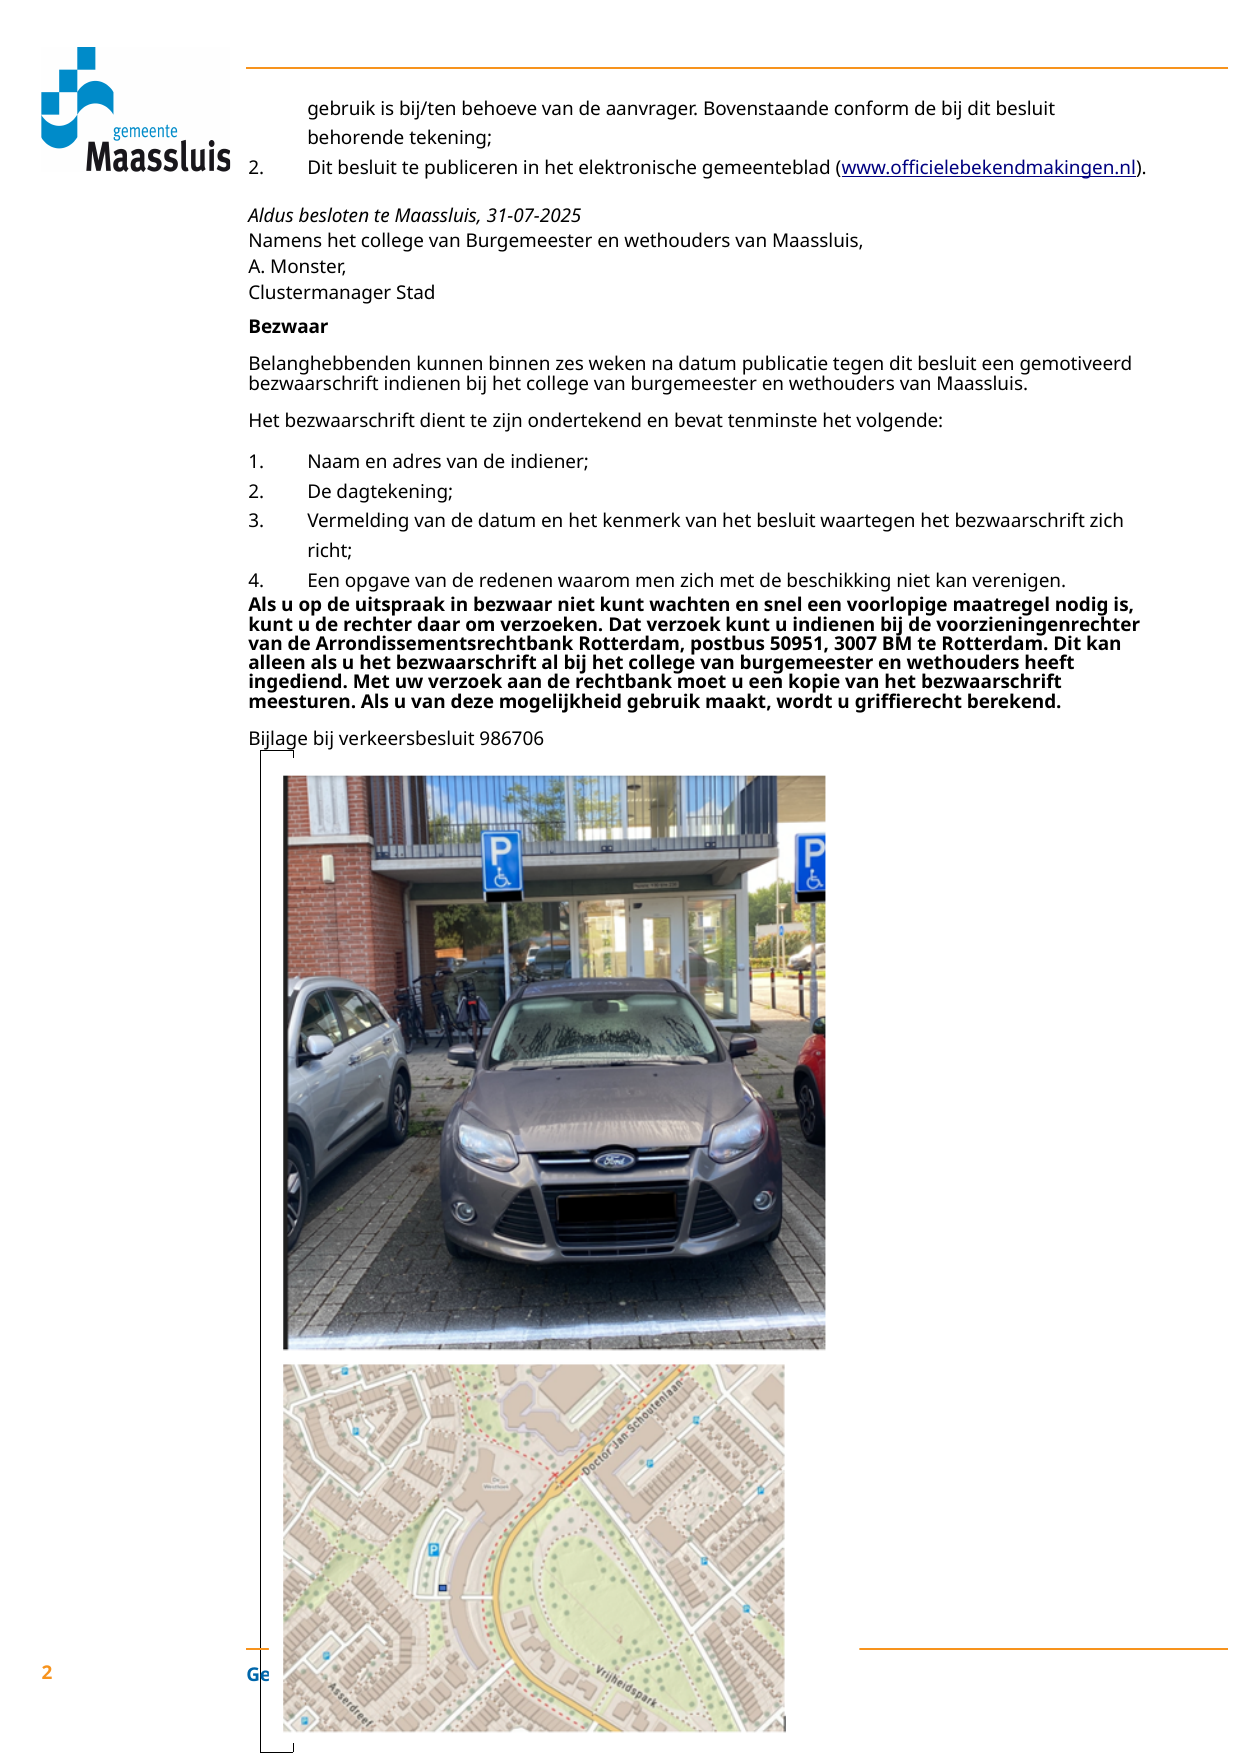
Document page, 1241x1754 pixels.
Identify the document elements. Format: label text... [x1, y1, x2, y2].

picture [41, 47, 231, 172]
text Als u op de uitspraak in bezwaar niet kunt wachten en snel een voorlopige maatregel nodig is, kunt u de rechter daar om verzoeken. Dat verzoek kunt u indienen bij de voorzieningenrechter van de Arrondissementsrechtbank Rotterdam, postbus 50951, 3007 BM te Rotterdam. Dit kan alleen als u het bezwaarschrift al bij het college van burgemeester en wethouders heeft ingediend. Met uw verzoek aan de rechtbank moet u een kopie van het bezwaarschrift meesturen. Als u van deze mogelijkheid gebruik maakt, wordt u griffierecht berekend. [248, 596, 1152, 712]
list Dit besluit te publiceren in het elektronische gemeenteblad (www.officielebekendmakingen.nl). [248, 154, 1152, 180]
text A. Monster, [248, 253, 1152, 279]
text Bijlage bij verkeersbesluit 986706 [248, 730, 1152, 749]
text Belanghebbenden kunnen binnen zes weken na datum publicatie tegen dit besluit een gemotiveerd bezwaarschrift indienen bij het college van burgemeester en wethouders van Maassluis. [248, 355, 1152, 394]
picture [268, 758, 860, 1743]
text Clustermanager Stad [248, 279, 1152, 305]
text Aldus besloten te Maassluis, 31-07-2025 [248, 202, 1152, 227]
text Bezwaar [248, 318, 1152, 338]
list gebruik is bij/ten behoeve van de aanvrager. Bovenstaande conform de bij dit besluit behorende tekening; [248, 95, 1152, 150]
text Namens het college van Burgemeester en wethouders van Maassluis, [248, 227, 1152, 253]
list Naam en adres van de indiener; [248, 448, 1152, 474]
picture [41, 47, 77, 92]
text Het bezwaarschrift dient te zijn ondertekend en bevat tenminste het volgende: [248, 412, 1152, 431]
list De dagtekening; [248, 478, 1152, 504]
list Vermelding van de datum en het kenmerk van het besluit waartegen het bezwaarschrift zich richt; [248, 508, 1152, 563]
list Een opgave van de redenen waarom men zich met de beschikking niet kan verenigen. [248, 567, 1152, 593]
